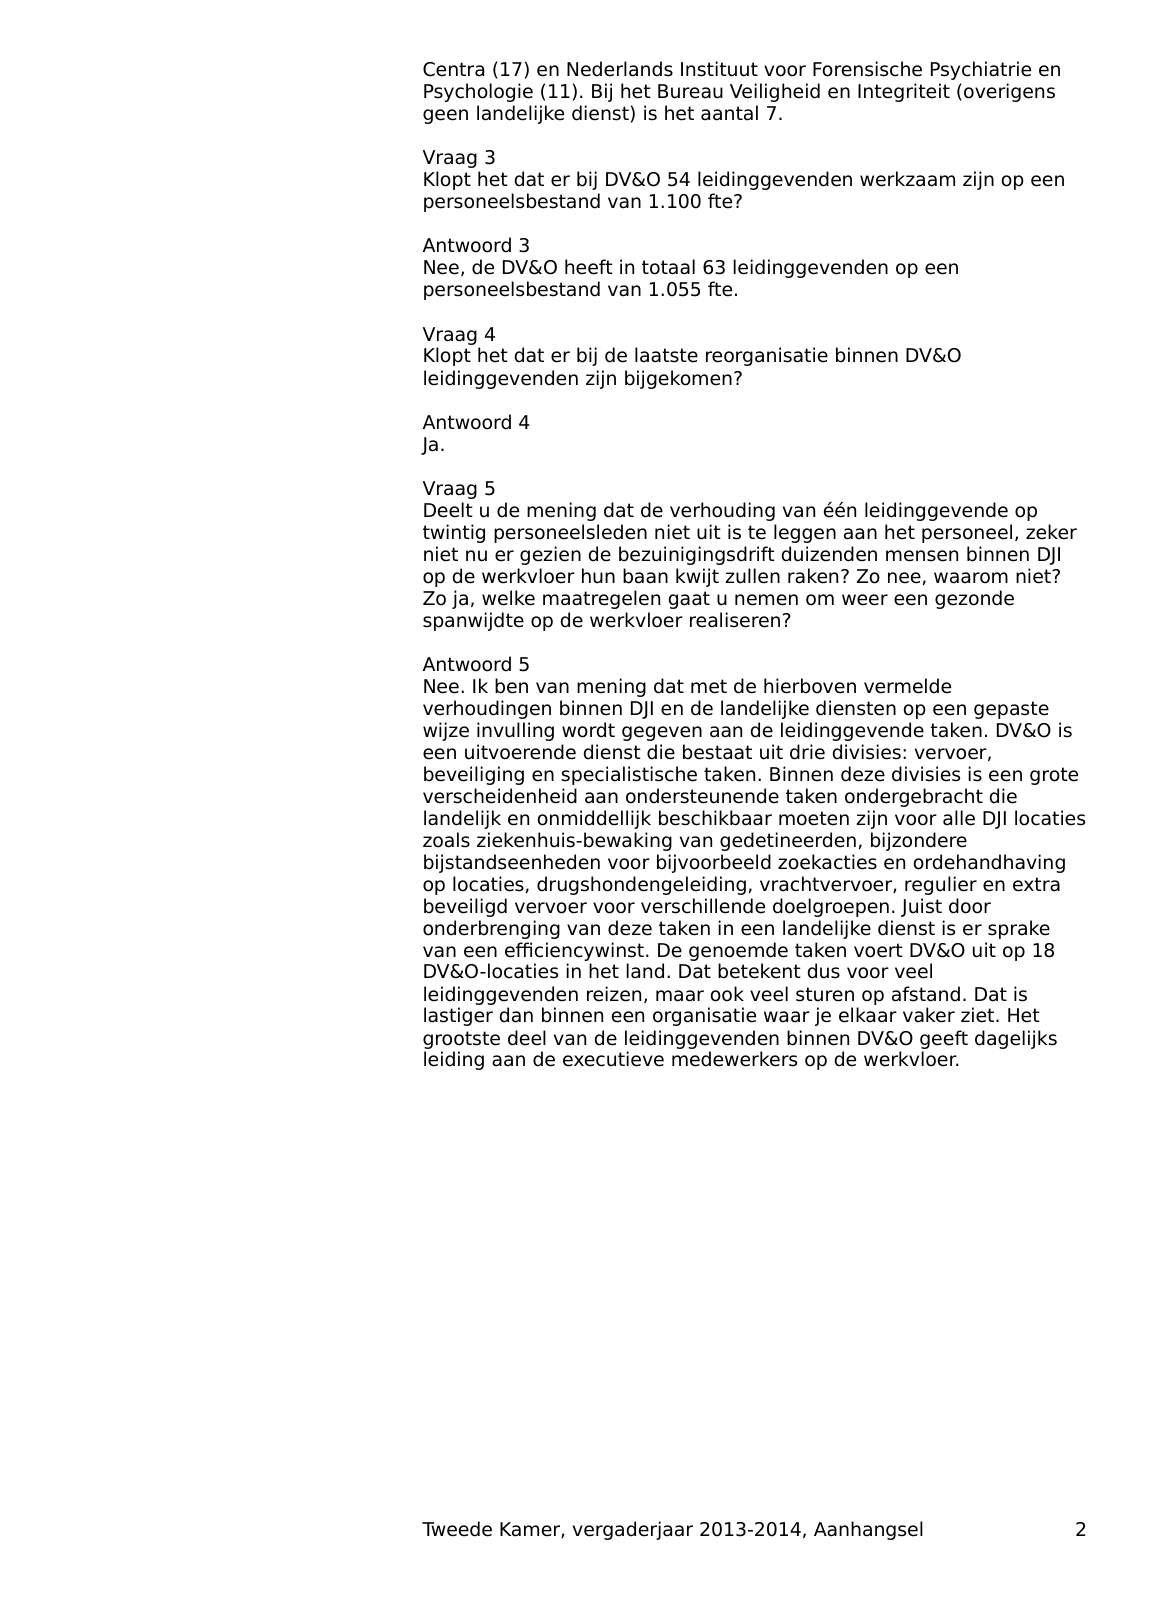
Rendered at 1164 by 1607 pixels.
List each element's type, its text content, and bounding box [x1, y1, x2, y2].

text Centra (17) en Nederlands Instituut voor Forensische Psychiatrie en Psychologie (11). Bij het Bureau Veiligheid en Integriteit (overigens geen landelijke dienst) is het aantal 7. [422, 59, 1087, 125]
text Klopt het dat er bij DV&O 54 leidinggevenden werkzaam zijn op een personeelsbestand van 1.100 fte? [422, 169, 1087, 213]
text Nee. Ik ben van mening dat met de hierboven vermelde verhoudingen binnen DJI en de landelijke diensten op een gepaste wijze invulling wordt gegeven aan de leidinggevende taken. DV&O is een uitvoerende dienst die bestaat uit drie divisies: vervoer, beveiliging en specialistische taken. Binnen deze divisies is een grote verscheidenheid aan ondersteunende taken ondergebracht die landelijk en onmiddellijk beschikbaar moeten zijn voor alle DJI locaties zoals ziekenhuis-bewaking van gedetineerden, bijzondere bijstandseenheden voor bijvoorbeeld zoekacties en ordehandhaving op locaties, drugshondengeleiding, vrachtvervoer, regulier en extra beveiligd vervoer voor verschillende doelgroepen. Juist door onderbrenging van deze taken in een landelijke dienst is er sprake van een efficiencywinst. De genoemde taken voert DV&O uit op 18 DV&O-locaties in het land. Dat betekent dus voor veel leidinggevenden reizen, maar ook veel sturen op afstand. Dat is lastiger dan binnen een organisatie waar je elkaar vaker ziet. Het grootste deel van de leidinggevenden binnen DV&O geeft dagelijks leiding aan de executieve medewerkers op de werkvloer. [422, 676, 1087, 1071]
text Vraag 5 [422, 478, 1087, 500]
text Vraag 3 [422, 147, 1087, 169]
text Antwoord 5 [422, 654, 1087, 676]
text Nee, de DV&O heeft in totaal 63 leidinggevenden op een personeelsbestand van 1.055 fte. [422, 257, 1087, 301]
text Antwoord 3 [422, 235, 1087, 257]
text Klopt het dat er bij de laatste reorganisatie binnen DV&O leidinggevenden zijn bijgekomen? [422, 345, 1087, 389]
text Ja. [422, 433, 1087, 456]
text Deelt u de mening dat de verhouding van één leidinggevende op twintig personeelsleden niet uit is te leggen aan het personeel, zeker niet nu er gezien de bezuinigingsdrift duizenden mensen binnen DJI op de werkvloer hun baan kwijt zullen raken? Zo nee, waarom niet? Zo ja, welke maatregelen gaat u nemen om weer een gezonde spanwijdte op de werkvloer realiseren? [422, 500, 1087, 632]
text Vraag 4 [422, 323, 1087, 345]
text Antwoord 4 [422, 412, 1087, 433]
